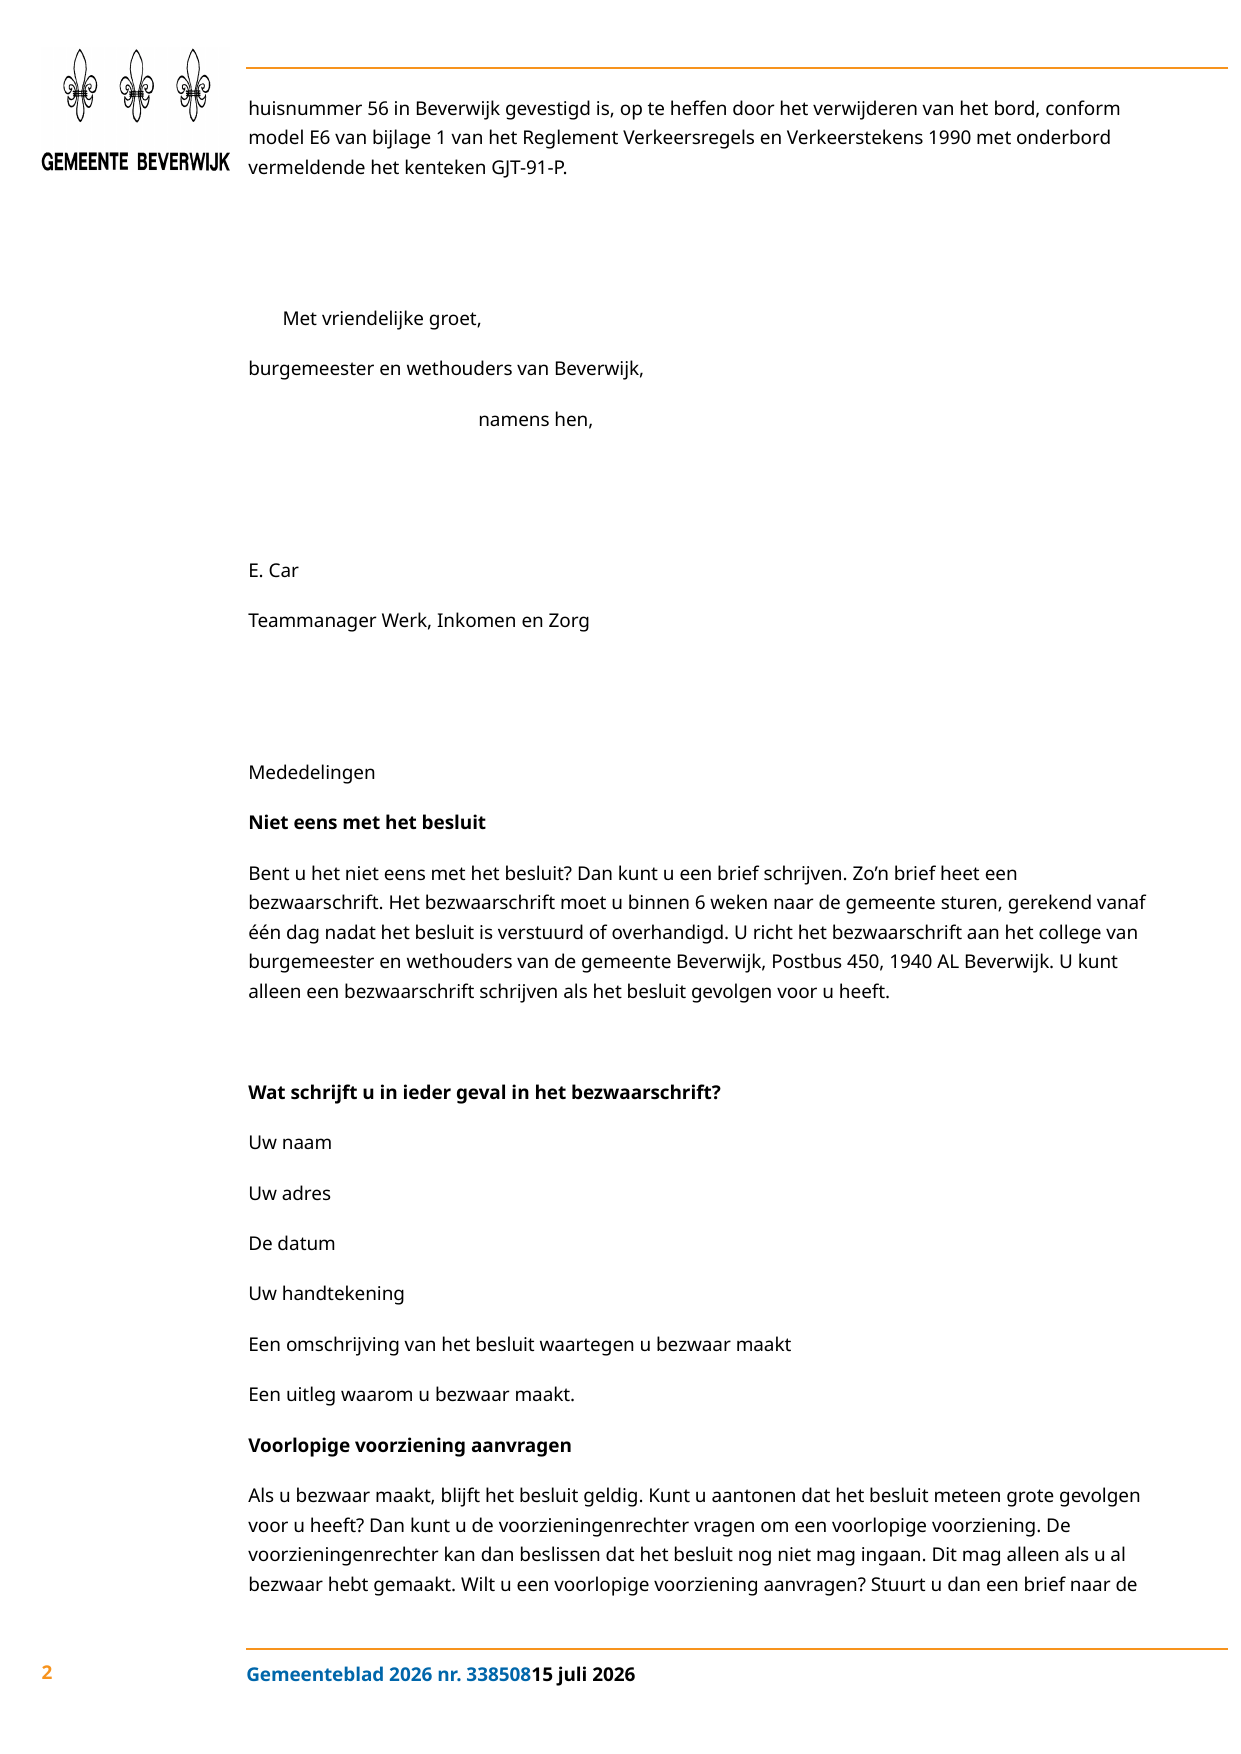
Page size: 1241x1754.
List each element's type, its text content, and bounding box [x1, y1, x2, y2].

text namens hen, [248, 406, 1152, 432]
text Een uitleg waarom u bezwaar maakt. [248, 1381, 1152, 1407]
text Als u bezwaar maakt, blijft het besluit geldig. Kunt u aantonen dat het besluit meteen grote gevolgen voor u heeft? Dan kunt u de voorzieningenrechter vragen om een voorlopige voorziening. De voorzieningenrechter kan dan beslissen dat het besluit nog niet mag ingaan. Dit mag alleen als u al bezwaar hebt gemaakt. Wilt u een voorlopige voorziening aanvragen? Stuurt u dan een brief naar de [248, 1482, 1152, 1597]
text Uw handtekening [248, 1281, 1152, 1306]
text Met vriendelijke groet, [248, 305, 1152, 331]
text Mededelingen [248, 759, 1152, 785]
text huisnummer 56 in Beverwijk gevestigd is, op te heffen door het verwijderen van het bord, conform model E6 van bijlage 1 van het Reglement Verkeersregels en Verkeerstekens 1990 met onderbord vermeldende het kenteken GJT-91-P. [248, 95, 1152, 180]
text burgemeester en wethouders van Beverwijk, [248, 356, 1152, 381]
picture [41, 47, 231, 172]
text Uw naam [248, 1129, 1152, 1155]
text Uw adres [248, 1180, 1152, 1206]
text De datum [248, 1230, 1152, 1256]
text Teammanager Werk, Inkomen en Zorg [248, 608, 1152, 633]
text Niet eens met het besluit [248, 809, 1152, 835]
text Bent u het niet eens met het besluit? Dan kunt u een brief schrijven. Zo’n brief heet een bezwaarschrift. Het bezwaarschrift moet u binnen 6 weken naar de gemeente sturen, gerekend vanaf één dag nadat het besluit is verstuurd of overhandigd. U richt het bezwaarschrift aan het college van burgemeester en wethouders van de gemeente Beverwijk, Postbus 450, 1940 AL Beverwijk. U kunt alleen een bezwaarschrift schrijven als het besluit gevolgen voor u heeft. [248, 860, 1152, 1004]
text Voorlopige voorziening aanvragen [248, 1432, 1152, 1458]
text E. Car [248, 557, 1152, 583]
text Een omschrijving van het besluit waartegen u bezwaar maakt [248, 1331, 1152, 1357]
text Wat schrijft u in ieder geval in het bezwaarschrift? [248, 1079, 1152, 1105]
